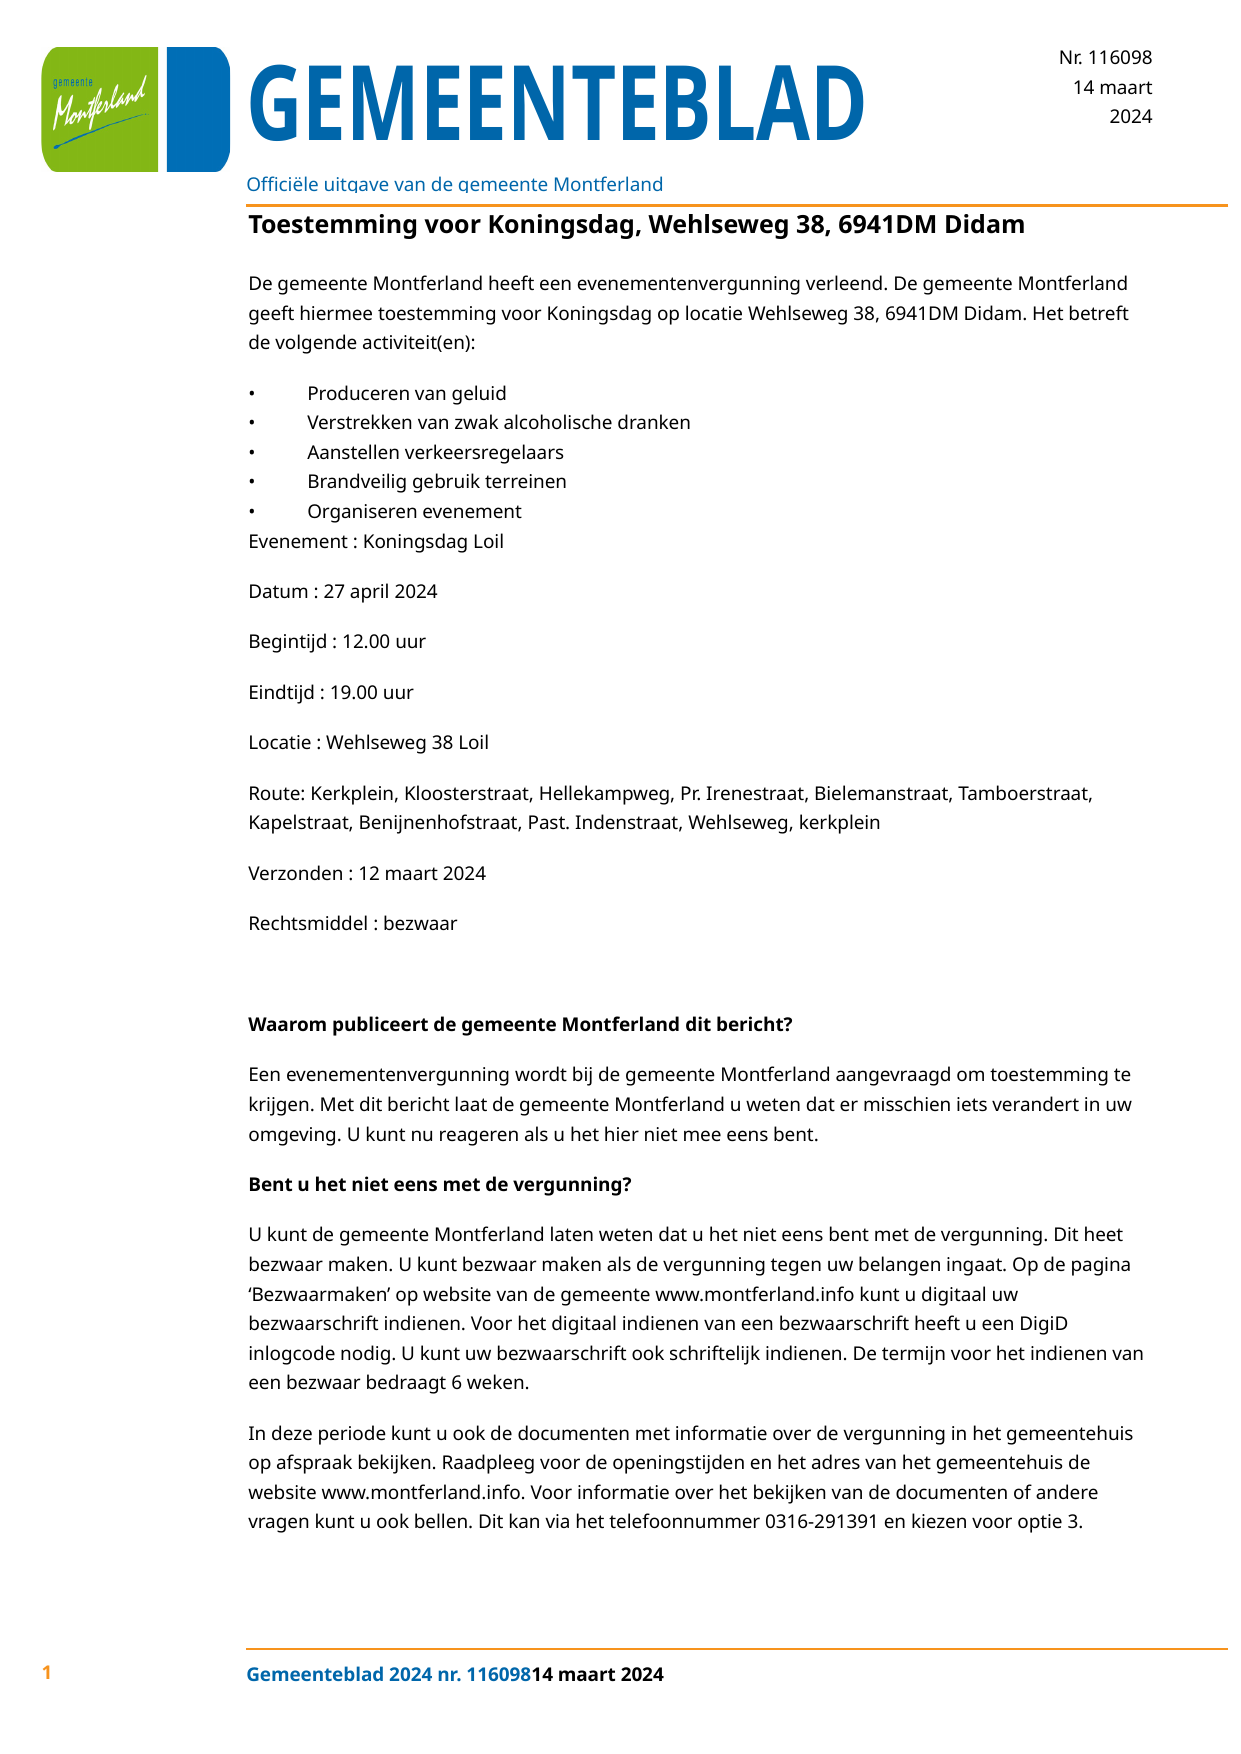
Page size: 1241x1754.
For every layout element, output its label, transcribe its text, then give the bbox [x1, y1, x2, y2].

list Organiseren evenement [248, 498, 1152, 524]
picture [41, 47, 231, 172]
text Rechtsmiddel : bezwaar [248, 910, 1152, 936]
text Toestemming voor Koningsdag, Wehlseweg 38, 6941DM Didam [248, 207, 1152, 241]
text Datum : 27 april 2024 [248, 578, 1152, 604]
text Evenement : Koningsdag Loil [248, 528, 1152, 553]
text Waarom publiceert de gemeente Montferland dit bericht? [248, 1011, 1152, 1037]
text Een evenementenvergunning wordt bij de gemeente Montferland aangevraagd om toestemming te krijgen. Met dit bericht laat de gemeente Montferland u weten dat er misschien iets verandert in uw omgeving. U kunt nu reageren als u het hier niet mee eens bent. [248, 1062, 1152, 1146]
text Route: Kerkplein, Kloosterstraat, Hellekampweg, Pr. Irenestraat, Bielemanstraat, Tamboerstraat, Kapelstraat, Benijnenhofstraat, Past. Indenstraat, Wehlseweg, kerkplein [248, 780, 1152, 835]
list Brandveilig gebruik terreinen [248, 469, 1152, 494]
text Begintijd : 12.00 uur [248, 629, 1152, 654]
list Verstrekken van zwak alcoholische dranken [248, 409, 1152, 435]
text De gemeente Montferland heeft een evenementenvergunning verleend. De gemeente Montferland geeft hiermee toestemming voor Koningsdag op locatie Wehlseweg 38, 6941DM Didam. Het betreft de volgende activiteit(en): [248, 270, 1152, 355]
text Verzonden : 12 maart 2024 [248, 860, 1152, 886]
text Bent u het niet eens met de vergunning? [248, 1171, 1152, 1197]
list Produceren van geluid [248, 380, 1152, 406]
text In deze periode kunt u ook de documenten met informatie over de vergunning in het gemeentehuis op afspraak bekijken. Raadpleeg voor de openingstijden en het adres van het gemeentehuis de website www.montferland.info. Voor informatie over het bekijken van de documenten of andere vragen kunt u ook bellen. Dit kan via het telefoonnummer 0316-291391 en kiezen voor optie 3. [248, 1420, 1152, 1534]
text Locatie : Wehlseweg 38 Loil [248, 729, 1152, 755]
text U kunt de gemeente Montferland laten weten dat u het niet eens bent met de vergunning. Dit heet bezwaar maken. U kunt bezwaar maken als de vergunning tegen uw belangen ingaat. Op de pagina ‘Bezwaarmaken’ op website van de gemeente www.montferland.info kunt u digitaal uw bezwaarschrift indienen. Voor het digitaal indienen van een bezwaarschrift heeft u een DigiD inlogcode nodig. U kunt uw bezwaarschrift ook schriftelijk indienen. De termijn voor het indienen van een bezwaar bedraagt 6 weken. [248, 1222, 1152, 1395]
text Eindtijd : 19.00 uur [248, 679, 1152, 705]
list Aanstellen verkeersregelaars [248, 439, 1152, 465]
